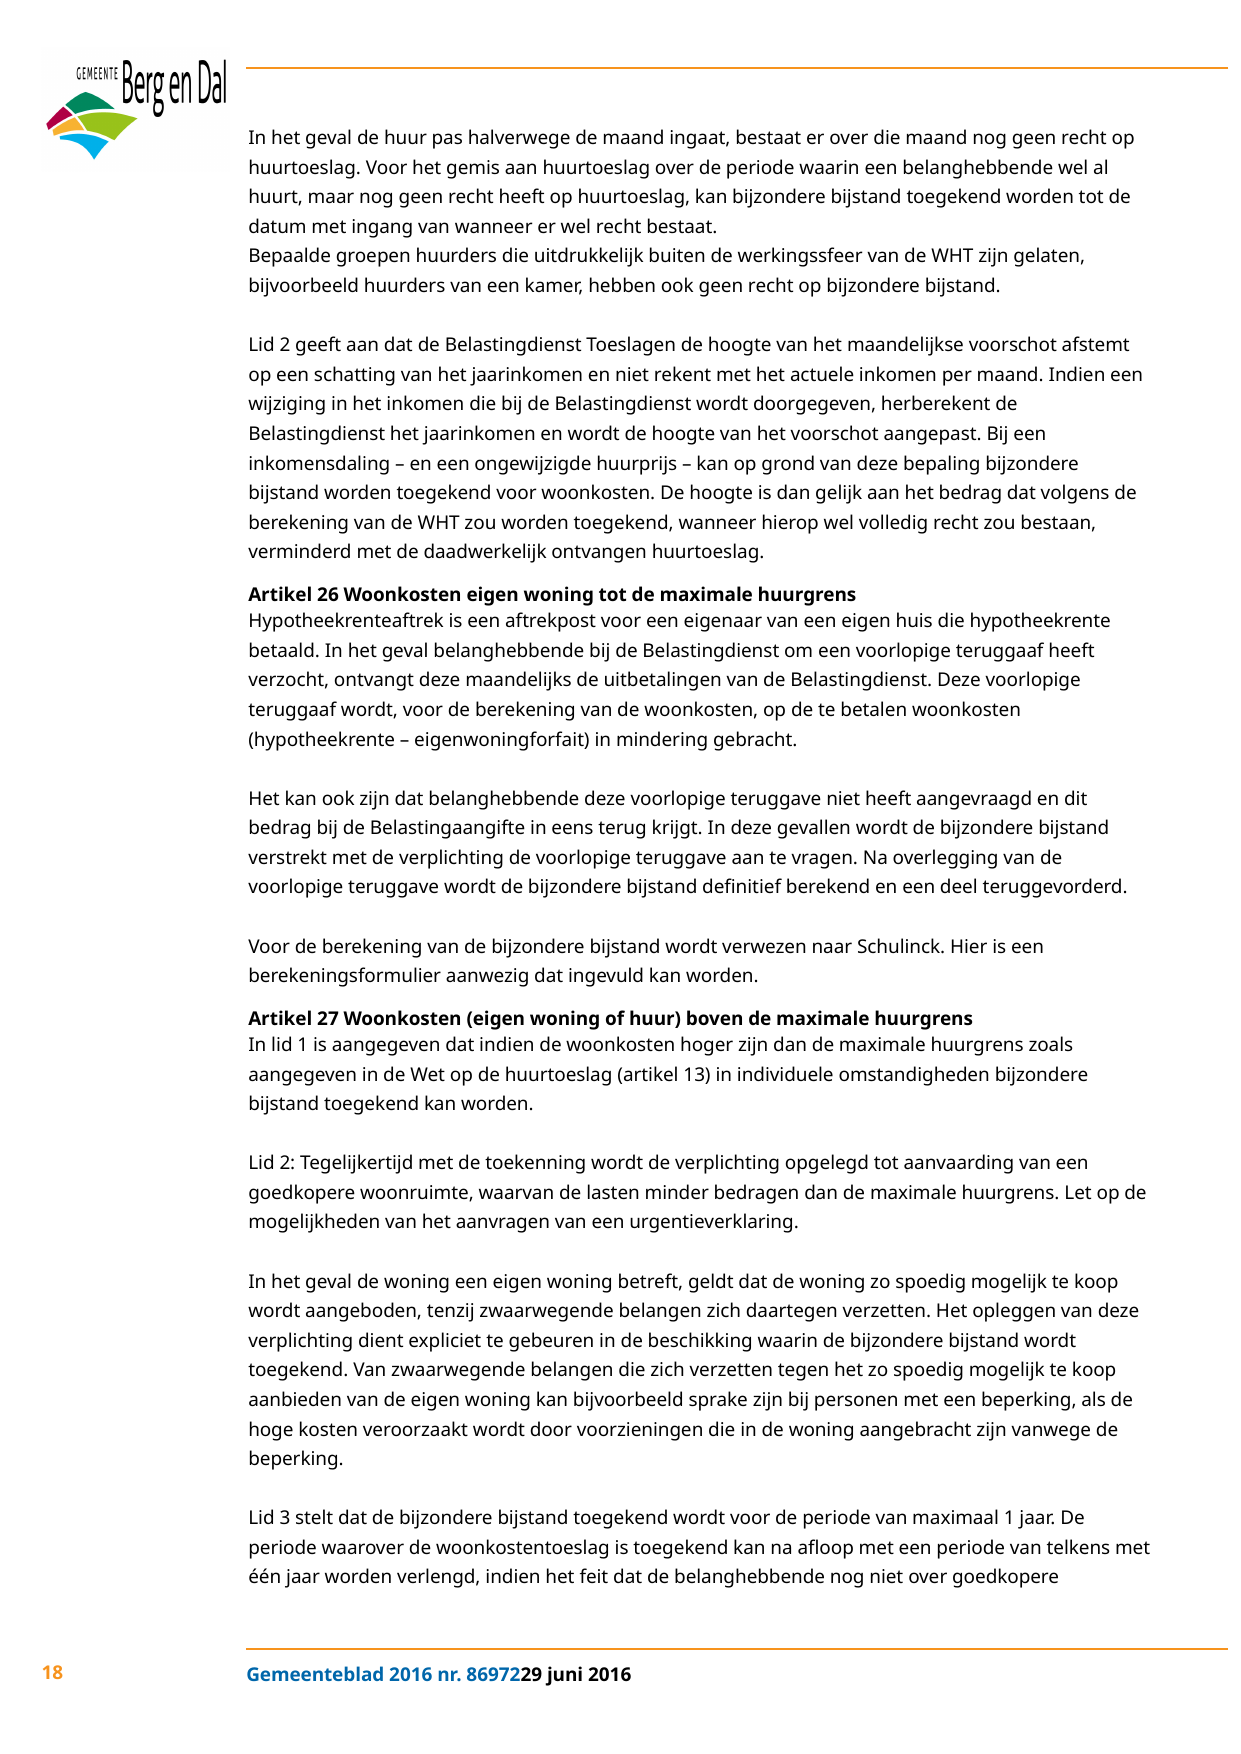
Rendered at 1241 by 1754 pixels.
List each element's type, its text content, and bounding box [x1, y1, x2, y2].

text Bepaalde groepen huurders die uitdrukkelijk buiten de werkingssfeer van de WHT zijn gelaten, bijvoorbeeld huurders van een kamer, hebben ook geen recht op bijzondere bijstand. [248, 243, 1152, 298]
text In het geval de woning een eigen woning betreft, geldt dat de woning zo spoedig mogelijk te koop wordt aangeboden, tenzij zwaarwegende belangen zich daartegen verzetten. Het opleggen van deze verplichting dient expliciet te gebeuren in de beschikking waarin de bijzondere bijstand wordt toegekend. Van zwaarwegende belangen die zich verzetten tegen het zo spoedig mogelijk te koop aanbieden van de eigen woning kan bijvoorbeeld sprake zijn bij personen met een beperking, als de hoge kosten veroorzaakt wordt door voorzieningen die in de woning aangebracht zijn vanwege de beperking. [248, 1268, 1152, 1471]
text Artikel 26 Woonkosten eigen woning tot de maximale huurgrens [248, 582, 1152, 607]
text In lid 1 is aangegeven dat indien de woonkosten hoger zijn dan de maximale huurgrens zoals aangegeven in de Wet op de huurtoeslag (artikel 13) in individuele omstandigheden bijzondere bijstand toegekend kan worden. [248, 1031, 1152, 1116]
text Voor de berekening van de bijzondere bijstand wordt verwezen naar Schulinck. Hier is een berekeningsformulier aanwezig dat ingevuld kan worden. [248, 933, 1152, 988]
text Artikel 27 Woonkosten (eigen woning of huur) boven de maximale huurgrens [248, 1006, 1152, 1031]
text Hypotheekrenteaftrek is een aftrekpost voor een eigenaar van een eigen huis die hypotheekrente betaald. In het geval belanghebbende bij de Belastingdienst om een voorlopige teruggaaf heeft verzocht, ontvangt deze maandelijks de uitbetalingen van de Belastingdienst. Deze voorlopige teruggaaf wordt, voor de berekening van de woonkosten, op de te betalen woonkosten (hypotheekrente – eigenwoningforfait) in mindering gebracht. [248, 607, 1152, 751]
text In het geval de huur pas halverwege de maand ingaat, bestaat er over die maand nog geen recht op huurtoeslag. Voor het gemis aan huurtoeslag over de periode waarin een belanghebbende wel al huurt, maar nog geen recht heeft op huurtoeslag, kan bijzondere bijstand toegekend worden tot de datum met ingang van wanneer er wel recht bestaat. [248, 124, 1152, 239]
text Lid 3 stelt dat de bijzondere bijstand toegekend wordt voor de periode van maximaal 1 jaar. De periode waarover de woonkostentoeslag is toegekend kan na afloop met een periode van telkens met één jaar worden verlengd, indien het feit dat de belanghebbende nog niet over goedkopere [248, 1504, 1152, 1589]
text Lid 2: Tegelijkertijd met de toekenning wordt de verplichting opgelegd tot aanvaarding van een goedkopere woonruimte, waarvan de lasten minder bedragen dan de maximale huurgrens. Let op de mogelijkheden van het aanvragen van een urgentieverklaring. [248, 1149, 1152, 1234]
text Lid 2 geeft aan dat de Belastingdienst Toeslagen de hoogte van het maandelijkse voorschot afstemt op een schatting van het jaarinkomen en niet rekent met het actuele inkomen per maand. Indien een wijziging in het inkomen die bij de Belastingdienst wordt doorgegeven, herberekent de Belastingdienst het jaarinkomen en wordt de hoogte van het voorschot aangepast. Bij een inkomensdaling – en een ongewijzigde huurprijs – kan op grond van deze bepaling bijzondere bijstand worden toegekend voor woonkosten. De hoogte is dan gelijk aan het bedrag dat volgens de berekening van de WHT zou worden toegekend, wanneer hierop wel volledig recht zou bestaan, verminderd met de daadwerkelijk ontvangen huurtoeslag. [248, 331, 1152, 564]
picture [41, 47, 231, 172]
text Het kan ook zijn dat belanghebbende deze voorlopige teruggave niet heeft aangevraagd en dit bedrag bij de Belastingaangifte in eens terug krijgt. In deze gevallen wordt de bijzondere bijstand verstrekt met de verplichting de voorlopige teruggave aan te vragen. Na overlegging van de voorlopige teruggave wordt de bijzondere bijstand definitief berekend en een deel teruggevorderd. [248, 785, 1152, 899]
